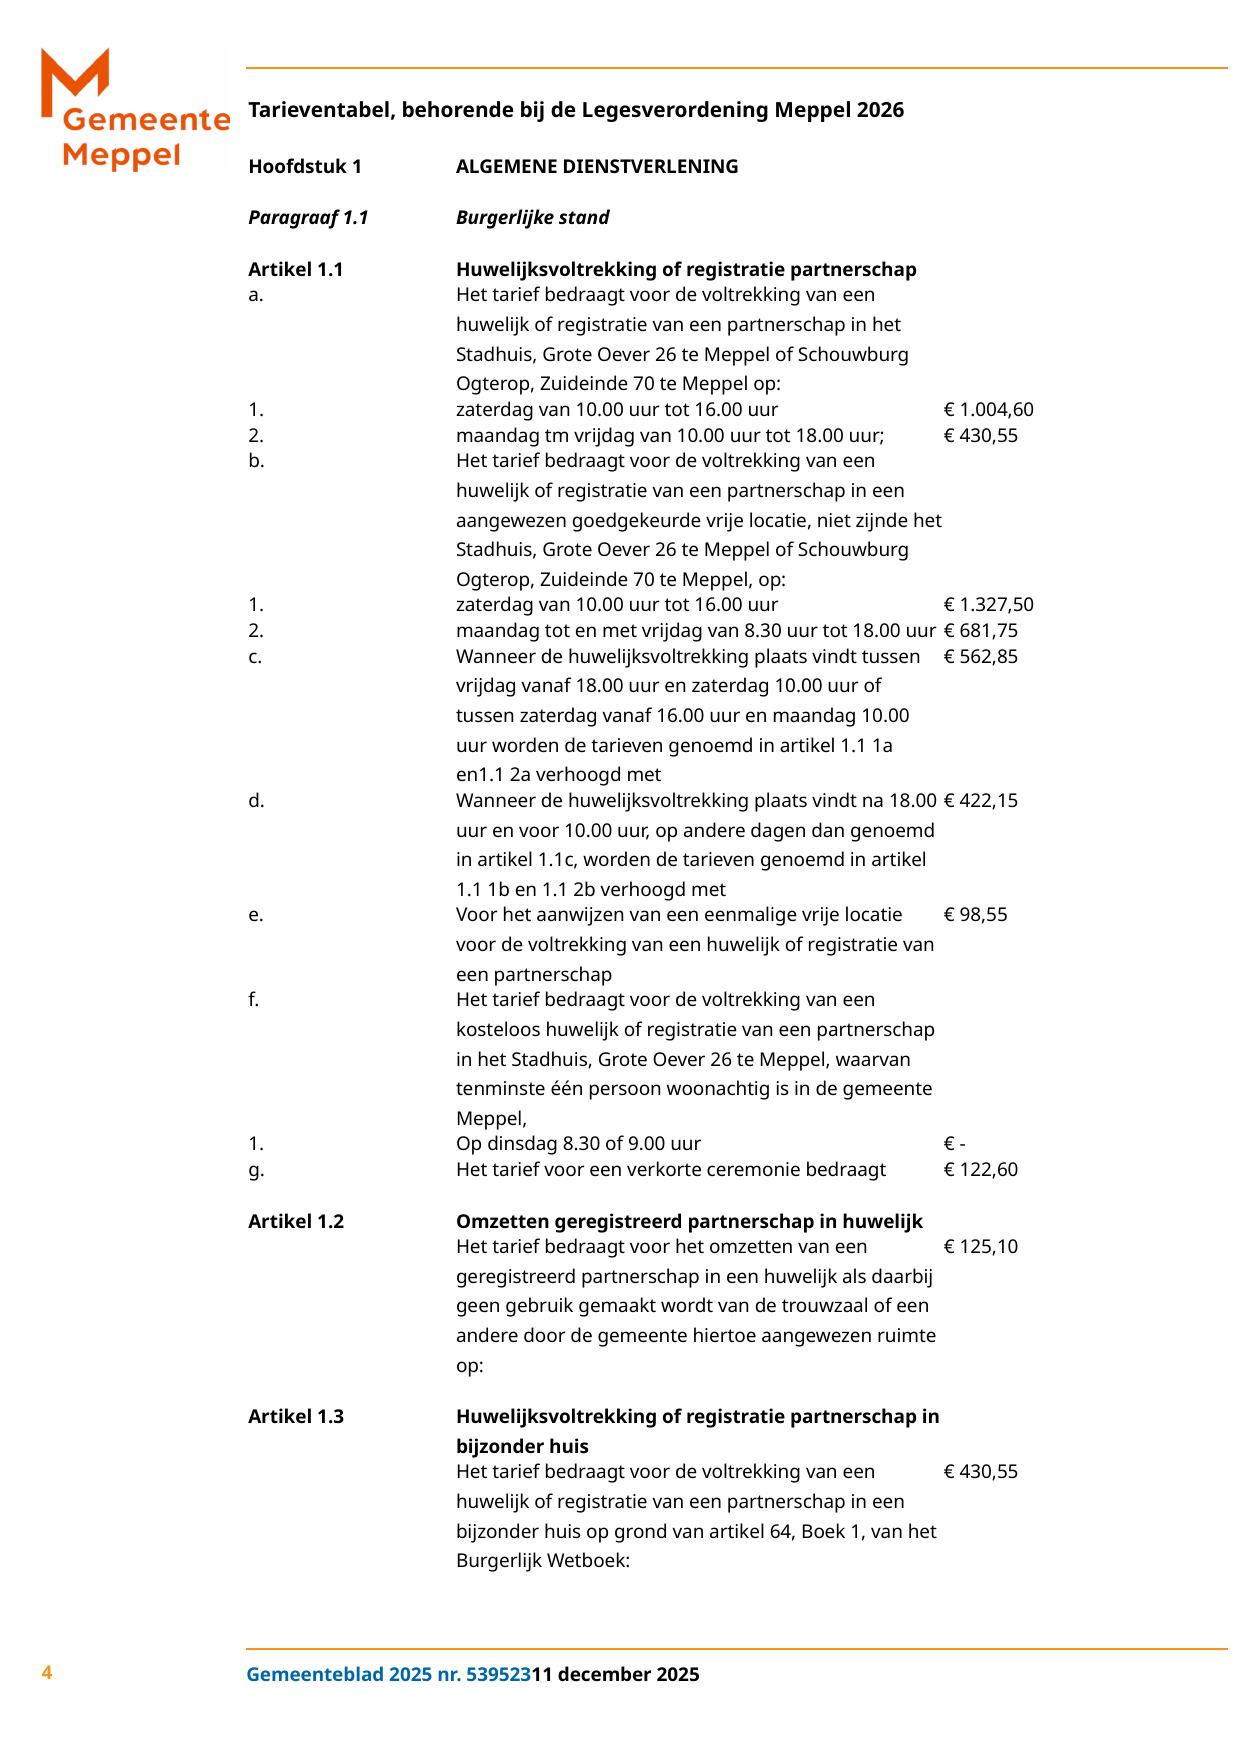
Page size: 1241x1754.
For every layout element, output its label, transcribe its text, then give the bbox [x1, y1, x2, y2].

table_cell [944, 205, 1152, 230]
table_cell maandag tot en met vrijdag van 8.30 uur tot 18.00 uur [456, 618, 944, 643]
table_cell € 422,15 [944, 787, 1152, 902]
table_cell Artikel 1.3 [248, 1403, 456, 1459]
table_cell e. [248, 902, 456, 987]
table_header [944, 153, 1152, 179]
table_cell [944, 448, 1152, 592]
table_cell [944, 1208, 1152, 1233]
table_cell Het tarief bedraagt voor de voltrekking van een huwelijk of registratie van een partnerschap in een aangewezen goedgekeurde vrije locatie, niet zijnde het Stadhuis, Grote Oever 26 te Meppel of Schouwburg Ogterop, Zuideinde 70 te Meppel, op: [456, 448, 944, 592]
table_cell Huwelijksvoltrekking of registratie partnerschap [456, 256, 944, 282]
table_cell Omzetten geregistreerd partnerschap in huwelijk [456, 1208, 944, 1233]
table_cell g. [248, 1156, 456, 1182]
table_cell Het tarief voor een verkorte ceremonie bedraagt [456, 1156, 944, 1182]
table_header ALGEMENE DIENSTVERLENING [456, 153, 944, 179]
table_cell [944, 1378, 1152, 1403]
table_cell € 562,85 [944, 643, 1152, 787]
table_cell maandag tm vrijdag van 10.00 uur tot 18.00 uur; [456, 422, 944, 448]
table_cell Op dinsdag 8.30 of 9.00 uur [456, 1131, 944, 1156]
table_cell [944, 1403, 1152, 1459]
table_cell zaterdag van 10.00 uur tot 16.00 uur [456, 396, 944, 422]
table_cell [944, 179, 1152, 204]
table_cell c. [248, 643, 456, 787]
table_cell Het tarief bedraagt voor de voltrekking van een huwelijk of registratie van een partnerschap in het Stadhuis, Grote Oever 26 te Meppel of Schouwburg Ogterop, Zuideinde 70 te Meppel op: [456, 282, 944, 396]
text Tarieventabel, behorende bij de Legesverordening Meppel 2026 [248, 95, 1152, 123]
table_cell [248, 1459, 456, 1573]
table_cell Huwelijksvoltrekking of registratie partnerschap in bijzonder huis [456, 1403, 944, 1459]
table_cell Artikel 1.1 [248, 256, 456, 282]
table_cell 1. [248, 592, 456, 617]
table_cell € 98,55 [944, 902, 1152, 987]
table_cell [248, 1378, 456, 1403]
table_cell [248, 179, 456, 204]
table_cell [248, 230, 456, 256]
table_cell [944, 230, 1152, 256]
table_cell Burgerlijke stand [456, 205, 944, 230]
table_cell b. [248, 448, 456, 592]
table_cell [944, 282, 1152, 396]
table_cell [456, 179, 944, 204]
table_cell € 122,60 [944, 1156, 1152, 1182]
table_cell 2. [248, 422, 456, 448]
picture [41, 47, 231, 172]
table_cell [248, 1573, 456, 1599]
table_cell [456, 1378, 944, 1403]
table_cell Wanneer de huwelijksvoltrekking plaats vindt na 18.00 uur en voor 10.00 uur, op andere dagen dan genoemd in artikel 1.1c, worden de tarieven genoemd in artikel 1.1 1b en 1.1 2b verhoogd met [456, 787, 944, 902]
table_cell d. [248, 787, 456, 902]
table_cell [944, 987, 1152, 1131]
table_cell f. [248, 987, 456, 1131]
table_cell [944, 256, 1152, 282]
table_cell Artikel 1.2 [248, 1208, 456, 1233]
table_cell € 681,75 [944, 618, 1152, 643]
table_cell Het tarief bedraagt voor de voltrekking van een kosteloos huwelijk of registratie van een partnerschap in het Stadhuis, Grote Oever 26 te Meppel, waarvan tenminste één persoon woonachtig is in de gemeente Meppel, [456, 987, 944, 1131]
table_cell [248, 1234, 456, 1378]
table_cell 1. [248, 1131, 456, 1156]
table_cell € 430,55 [944, 422, 1152, 448]
table_cell [456, 1182, 944, 1208]
table_cell € 430,55 [944, 1459, 1152, 1573]
table_cell Paragraaf 1.1 [248, 205, 456, 230]
table_cell [456, 1573, 944, 1599]
table_cell € - [944, 1131, 1152, 1156]
table_cell € 1.327,50 [944, 592, 1152, 617]
table_cell Voor het aanwijzen van een eenmalige vrije locatie voor de voltrekking van een huwelijk of registratie van een partnerschap [456, 902, 944, 987]
table_cell zaterdag van 10.00 uur tot 16.00 uur [456, 592, 944, 617]
table_cell Het tarief bedraagt voor de voltrekking van een huwelijk of registratie van een partnerschap in een bijzonder huis op grond van artikel 64, Boek 1, van het Burgerlijk Wetboek: [456, 1459, 944, 1573]
table_cell [248, 1182, 456, 1208]
table_cell [944, 1182, 1152, 1208]
table_cell € 125,10 [944, 1234, 1152, 1378]
table_header Hoofdstuk 1 [248, 153, 456, 179]
table_cell 2. [248, 618, 456, 643]
table_cell [456, 230, 944, 256]
table_cell a. [248, 282, 456, 396]
table_cell Het tarief bedraagt voor het omzetten van een geregistreerd partnerschap in een huwelijk als daarbij geen gebruik gemaakt wordt van de trouwzaal of een andere door de gemeente hiertoe aangewezen ruimte op: [456, 1234, 944, 1378]
table_cell Wanneer de huwelijksvoltrekking plaats vindt tussen vrijdag vanaf 18.00 uur en zaterdag 10.00 uur of tussen zaterdag vanaf 16.00 uur en maandag 10.00 uur worden de tarieven genoemd in artikel 1.1 1a en1.1 2a verhoogd met [456, 643, 944, 787]
table_cell € 1.004,60 [944, 396, 1152, 422]
table_cell [944, 1573, 1152, 1599]
table_cell 1. [248, 396, 456, 422]
